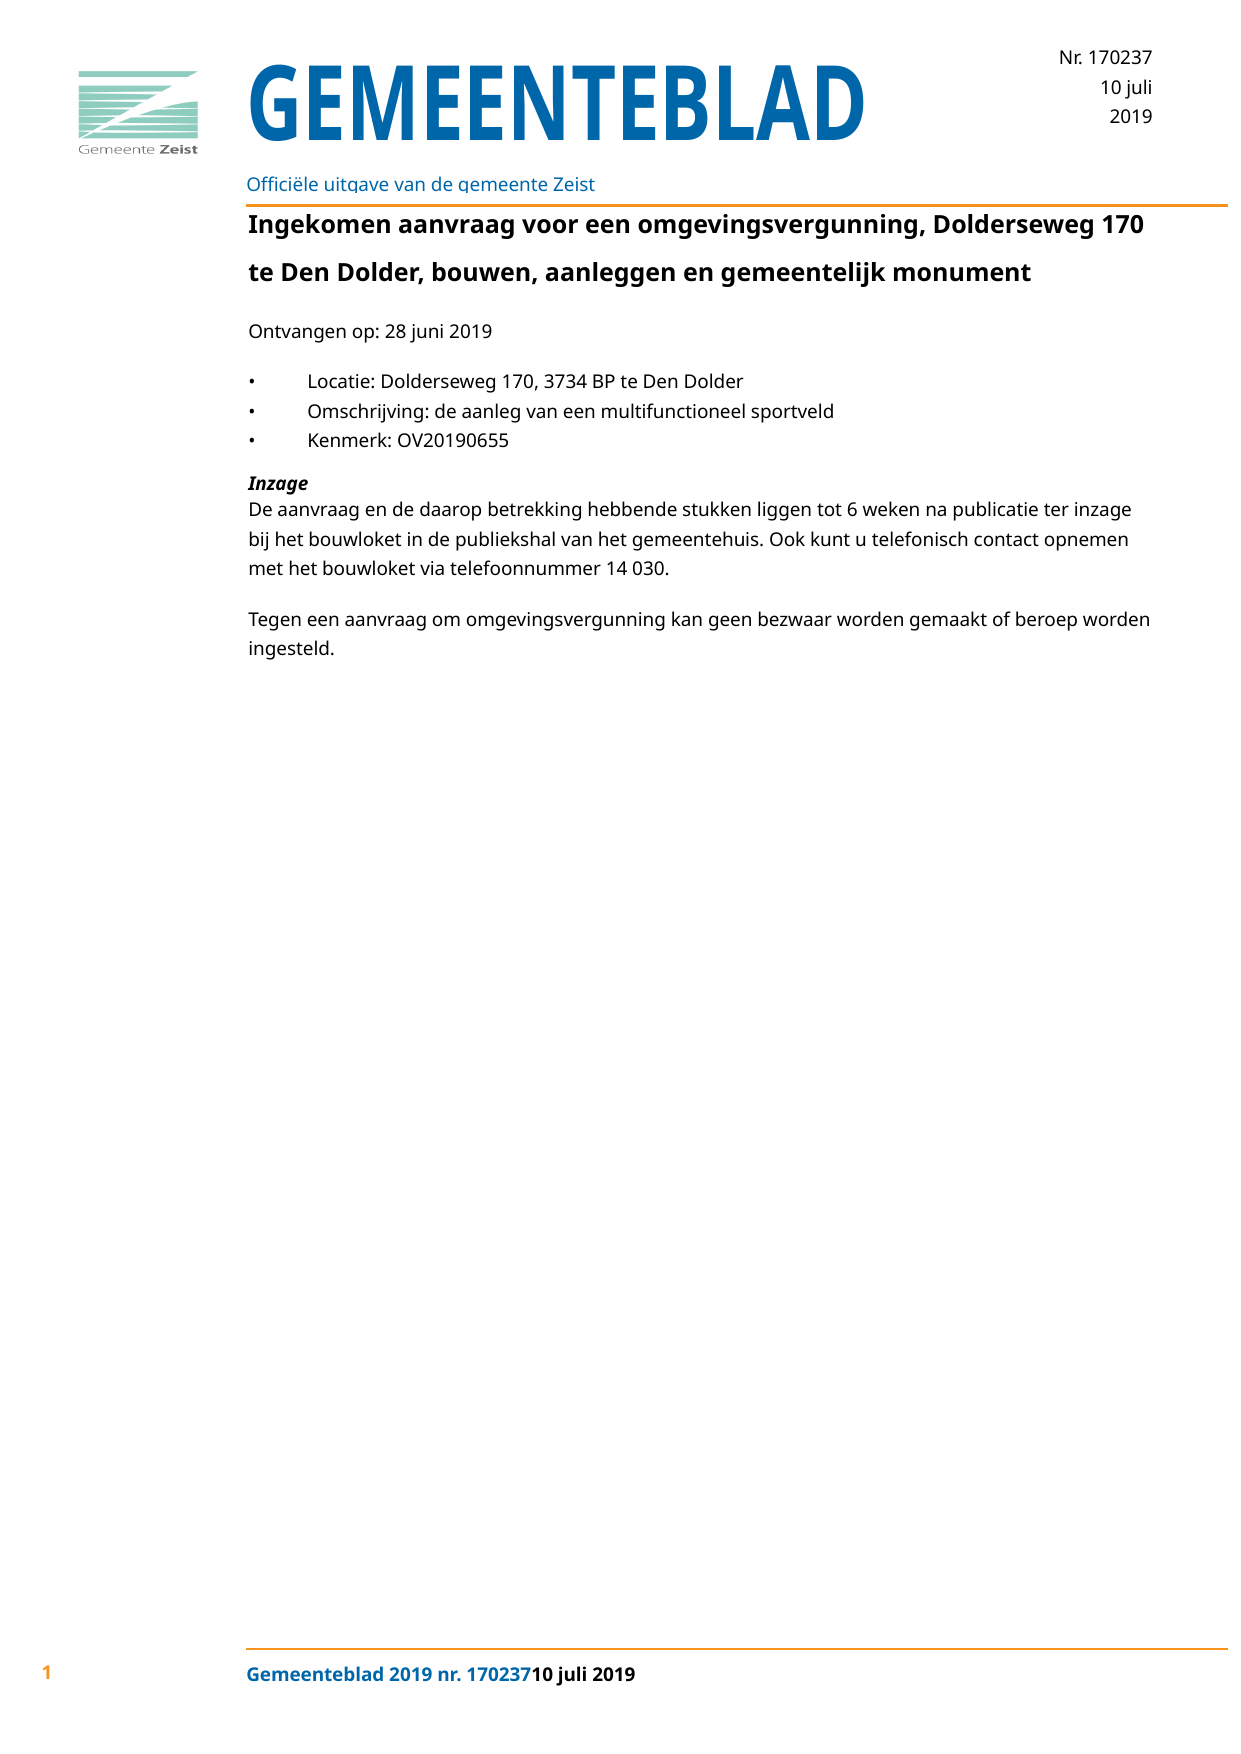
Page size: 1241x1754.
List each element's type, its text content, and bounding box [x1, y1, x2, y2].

text De aanvraag en de daarop betrekking hebbende stukken liggen tot 6 weken na publicatie ter inzage bij het bouwloket in de publiekshal van het gemeentehuis. Ook kunt u telefonisch contact opnemen met het bouwloket via telefoonnummer 14 030. [248, 496, 1152, 581]
list Kenmerk: OV20190655 [248, 427, 1152, 453]
text Ontvangen op: 28 juni 2019 [248, 318, 1152, 344]
text Tegen een aanvraag om omgevingsvergunning kan geen bezwaar worden gemaakt of beroep worden ingesteld. [248, 606, 1152, 661]
list Omschrijving: de aanleg van een multifunctioneel sportveld [248, 398, 1152, 424]
list Locatie: Dolderseweg 170, 3734 BP te Den Dolder [248, 368, 1152, 394]
picture [41, 47, 231, 172]
text Inzage [248, 471, 1152, 496]
text Ingekomen aanvraag voor een omgevingsvergunning, Dolderseweg 170 te Den Dolder, bouwen, aanleggen en gemeentelijk monument [248, 207, 1152, 288]
